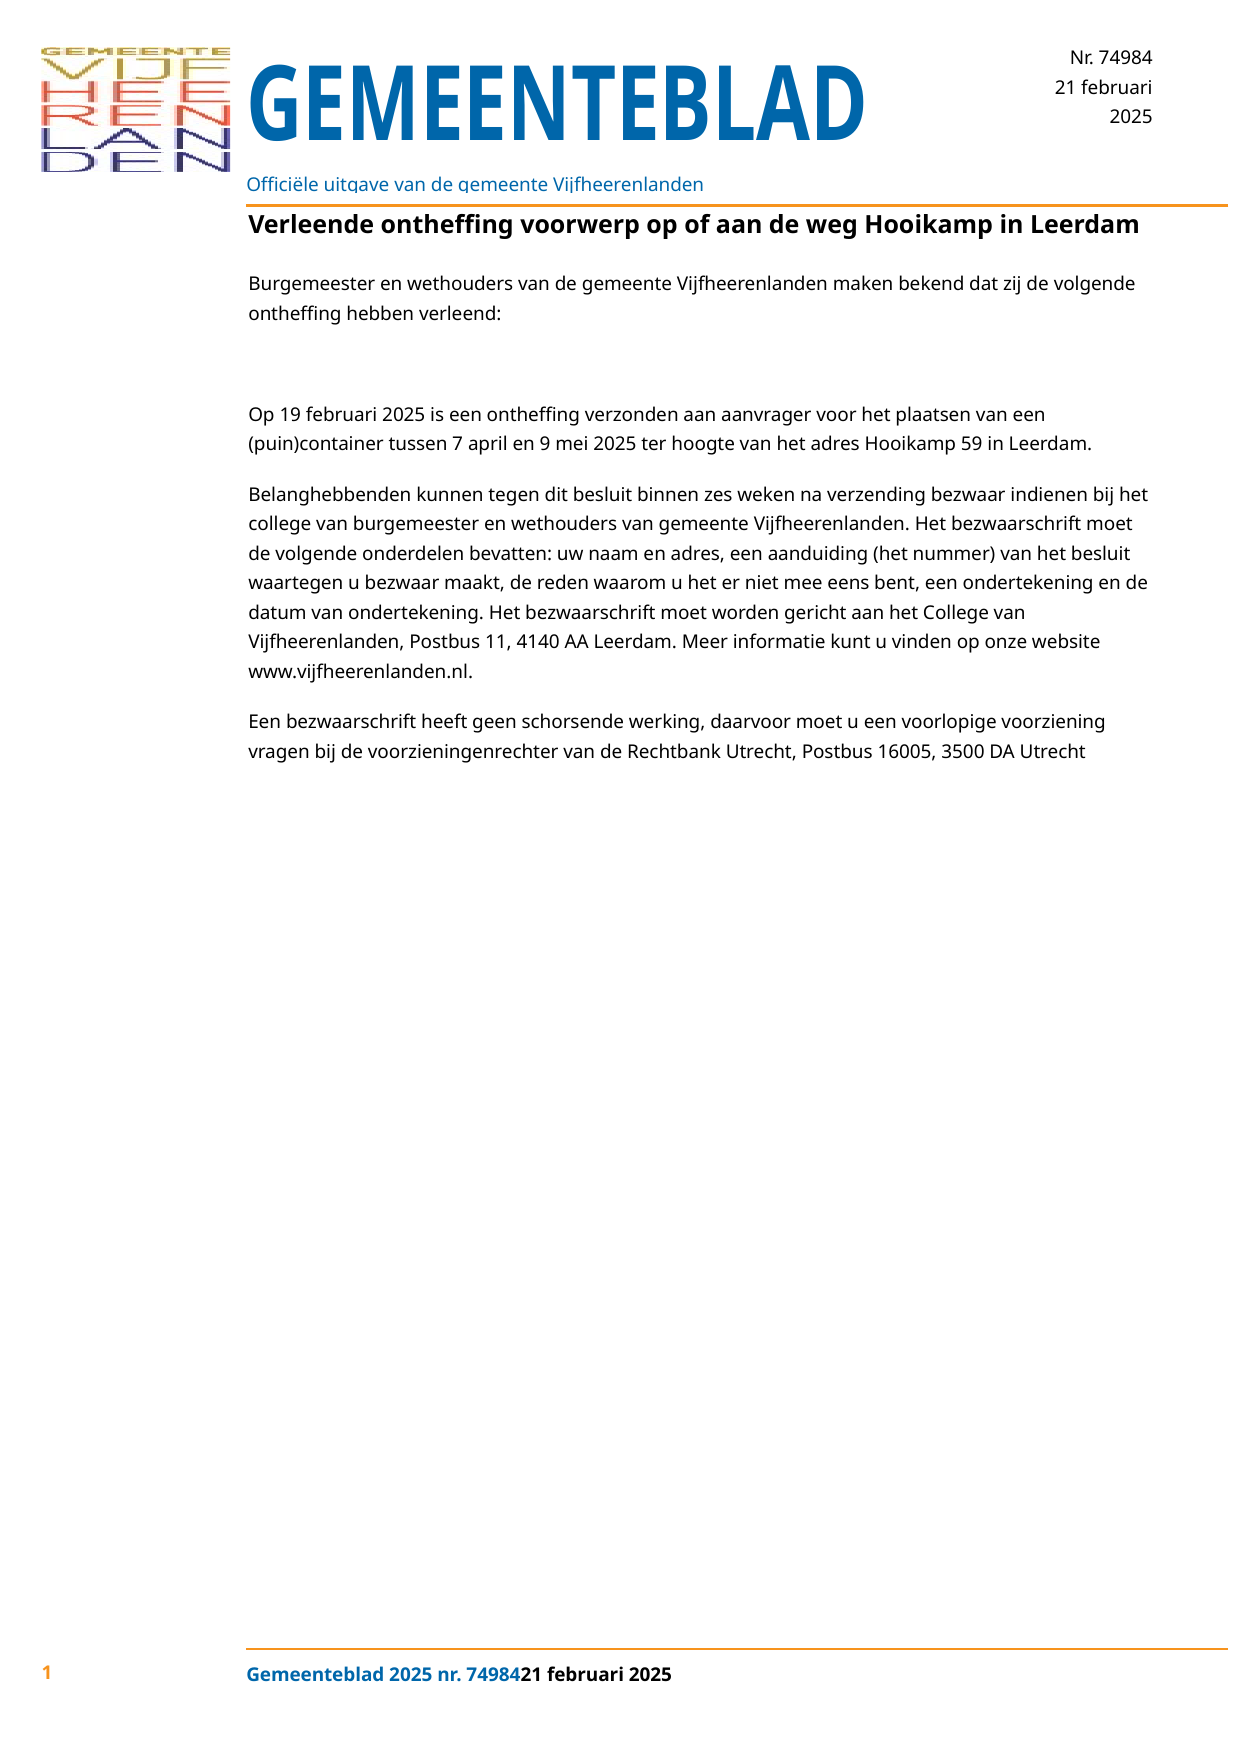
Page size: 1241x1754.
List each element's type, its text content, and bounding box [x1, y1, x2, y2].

text Burgemeester en wethouders van de gemeente Vijfheerenlanden maken bekend dat zij de volgende ontheffing hebben verleend: [248, 270, 1152, 326]
picture [41, 47, 231, 172]
text Een bezwaarschrift heeft geen schorsende werking, daarvoor moet u een voorlopige voorziening vragen bij de voorzieningenrechter van de Rechtbank Utrecht, Postbus 16005, 3500 DA Utrecht [248, 709, 1152, 764]
text Belanghebbenden kunnen tegen dit besluit binnen zes weken na verzending bezwaar indienen bij het college van burgemeester en wethouders van gemeente Vijfheerenlanden. Het bezwaarschrift moet de volgende onderdelen bevatten: uw naam en adres, een aanduiding (het nummer) van het besluit waartegen u bezwaar maakt, de reden waarom u het er niet mee eens bent, een ondertekening en de datum van ondertekening. Het bezwaarschrift moet worden gericht aan het College van Vijfheerenlanden, Postbus 11, 4140 AA Leerdam. Meer informatie kunt u vinden op onze website www.vijfheerenlanden.nl. [248, 481, 1152, 684]
text Op 19 februari 2025 is een ontheffing verzonden aan aanvrager voor het plaatsen van een (puin)container tussen 7 april en 9 mei 2025 ter hoogte van het adres Hooikamp 59 in Leerdam. [248, 401, 1152, 456]
text Verleende ontheffing voorwerp op of aan de weg Hooikamp in Leerdam [248, 207, 1152, 241]
